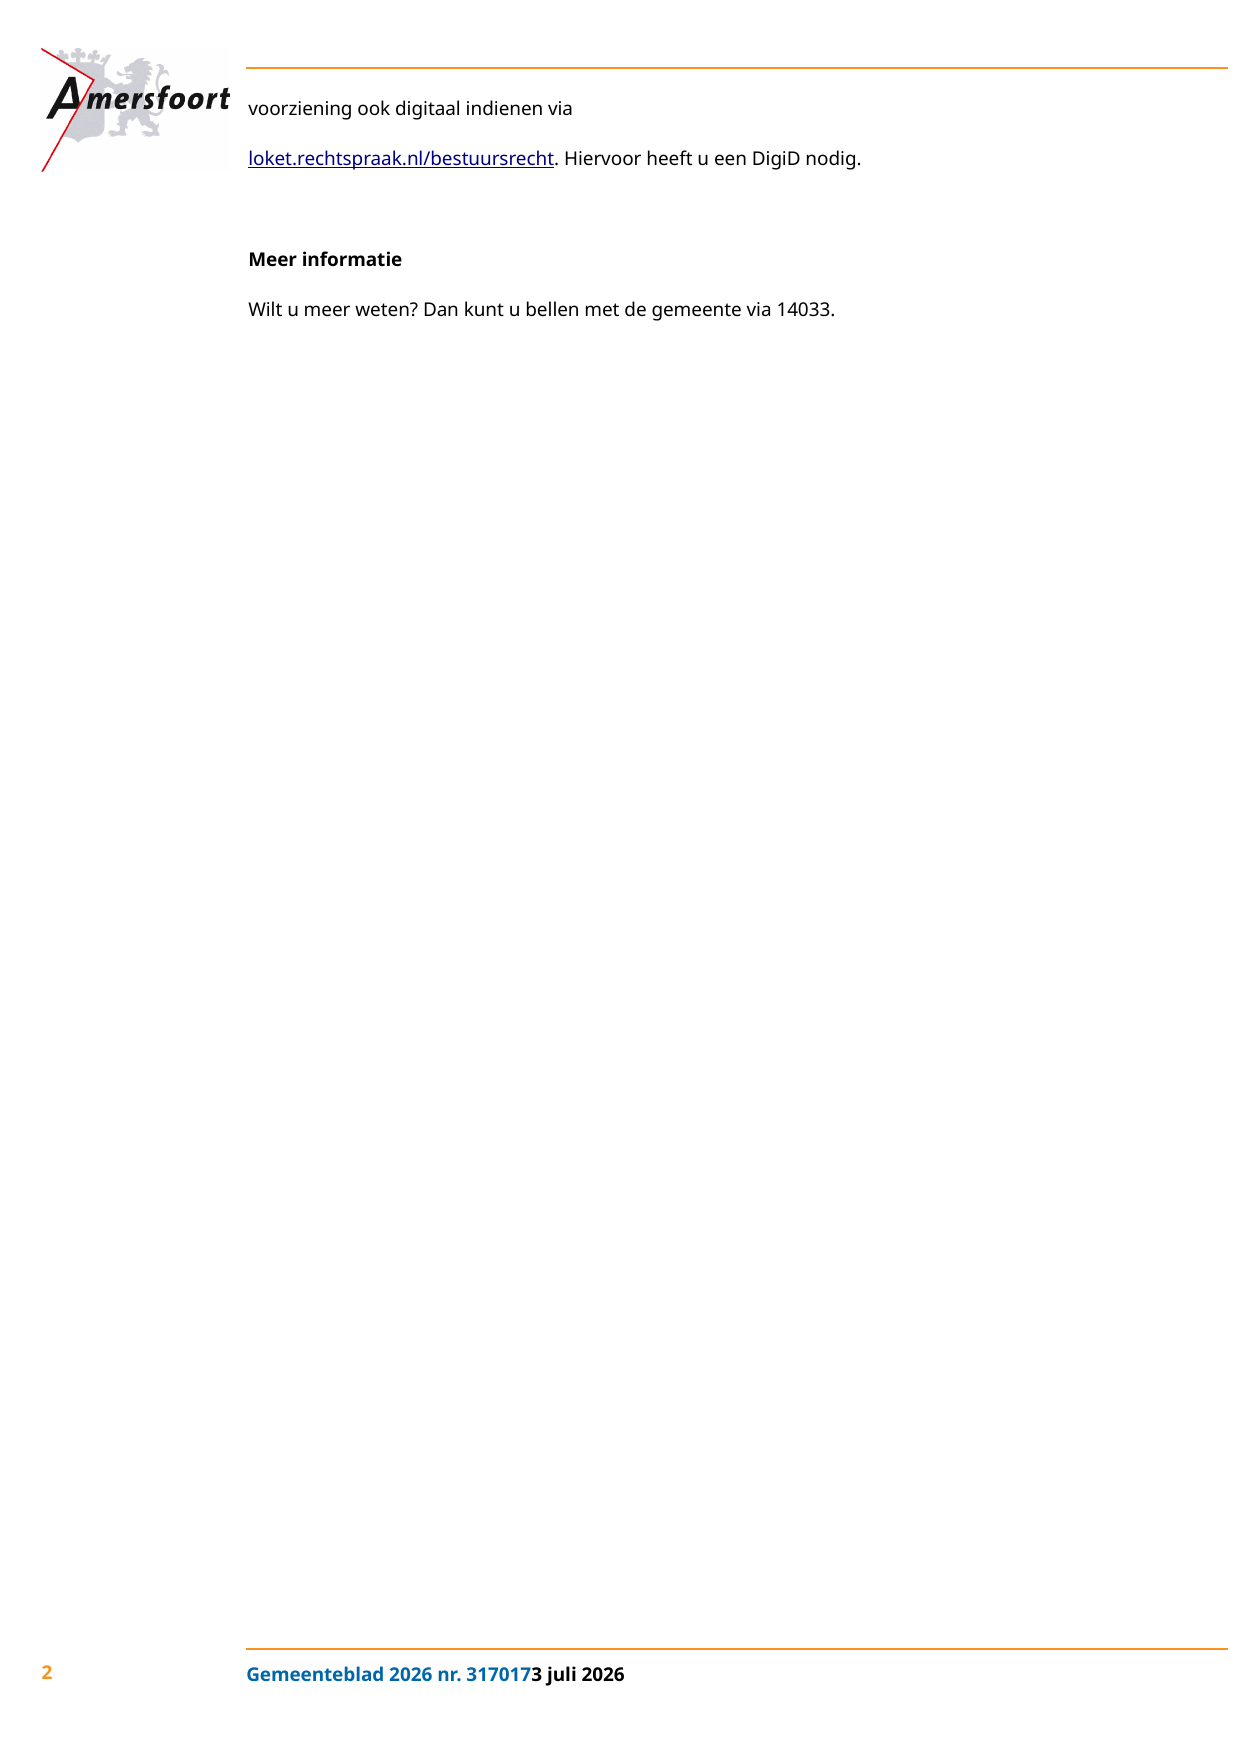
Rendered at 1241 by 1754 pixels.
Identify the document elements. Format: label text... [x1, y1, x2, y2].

text Wilt u meer weten? Dan kunt u bellen met de gemeente via 14033. [248, 296, 1152, 322]
picture [41, 47, 231, 172]
text voorziening ook digitaal indienen via [248, 95, 1152, 121]
text loket.rechtspraak.nl/bestuursrecht. Hiervoor heeft u een DigiD nodig. [248, 145, 1152, 171]
text Meer informatie [248, 246, 1152, 272]
